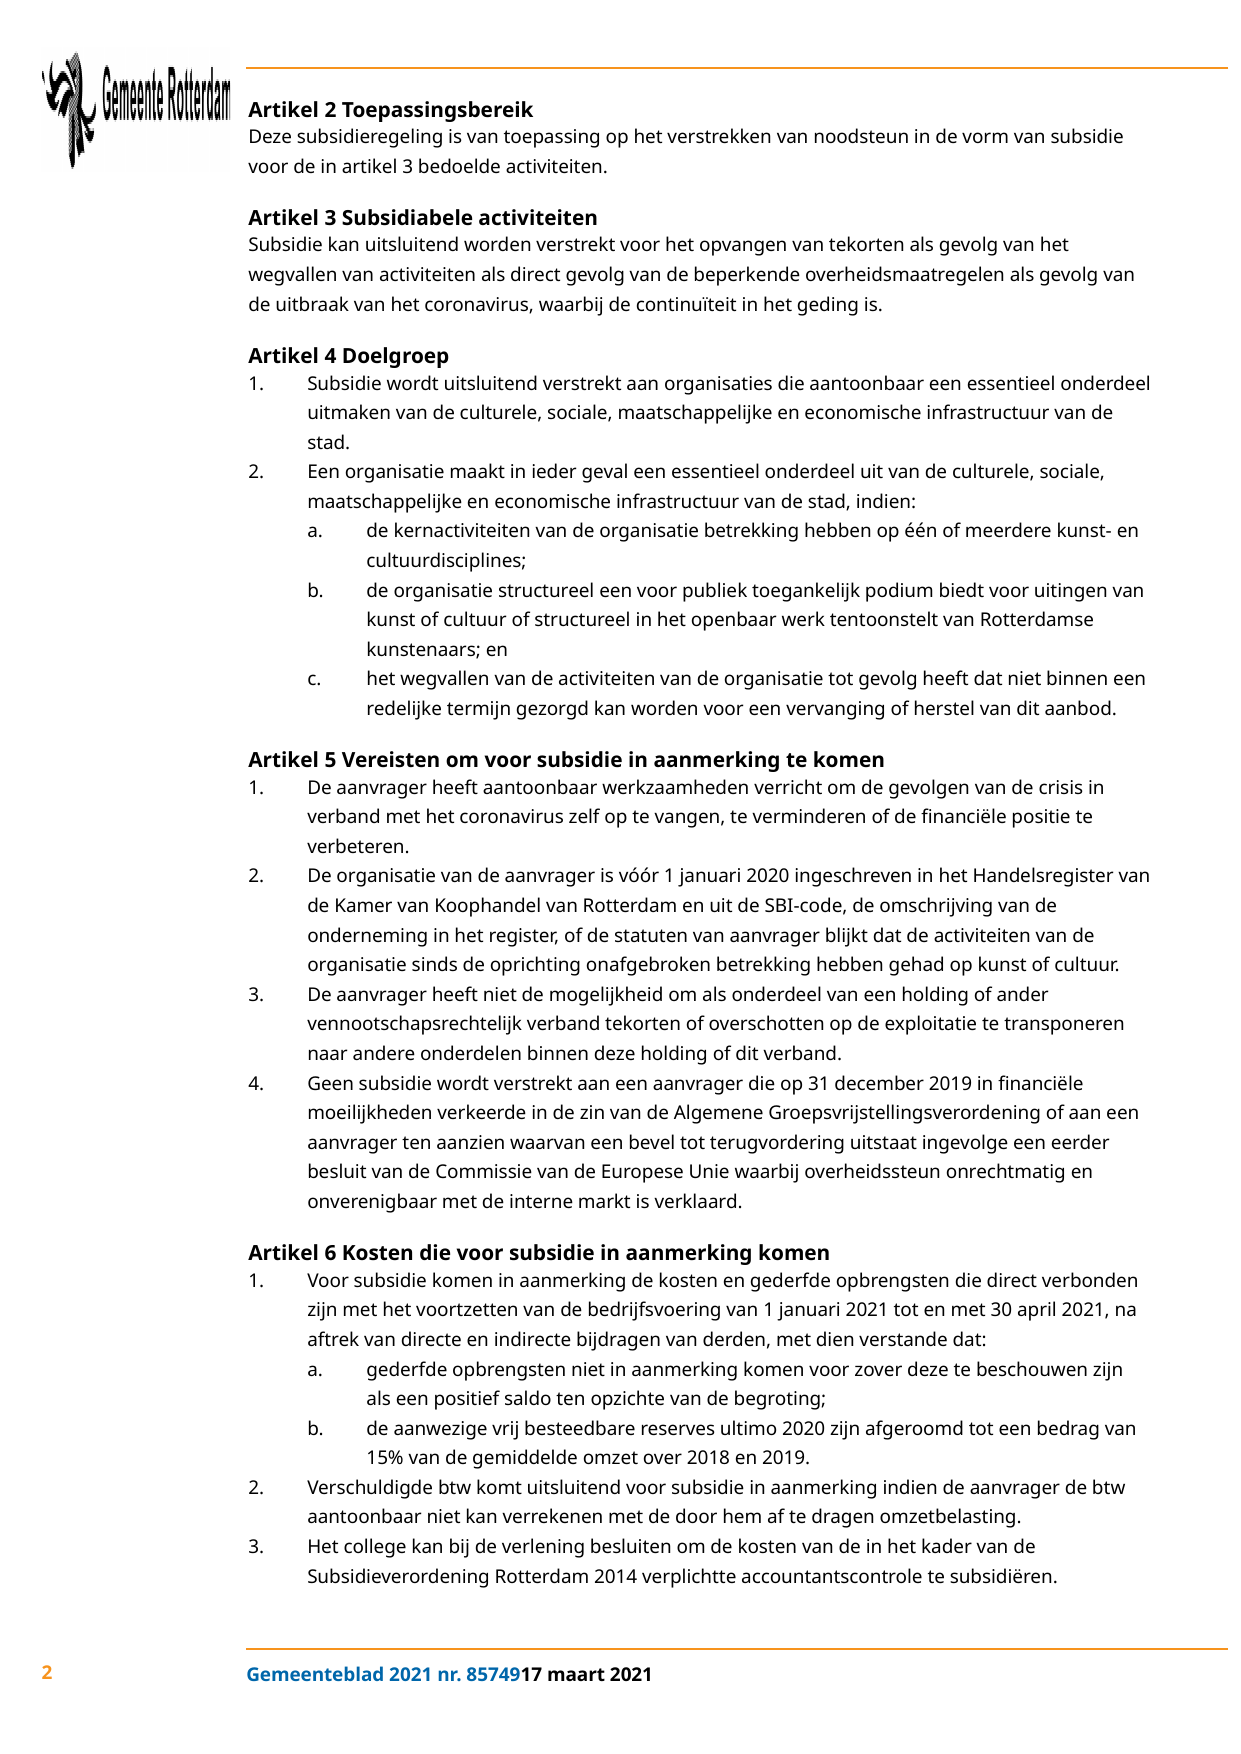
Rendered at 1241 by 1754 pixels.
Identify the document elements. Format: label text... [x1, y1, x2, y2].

list Een organisatie maakt in ieder geval een essentieel onderdeel uit van de culturele, sociale, maatschappelijke en economische infrastructuur van de stad, indien: [248, 458, 1152, 514]
picture [41, 47, 231, 172]
text Subsidie kan uitsluitend worden verstrekt voor het opvangen van tekorten als gevolg van het wegvallen van activiteiten als direct gevolg van de beperkende overheidsmaatregelen als gevolg van de uitbraak van het coronavirus, waarbij de continuïteit in het geding is. [248, 232, 1152, 317]
list De organisatie van de aanvrager is vóór 1 januari 2020 ingeschreven in het Handelsregister van de Kamer van Koophandel van Rotterdam en uit de SBI-code, de omschrijving van de onderneming in het register, of de statuten van aanvrager blijkt dat de activiteiten van de organisatie sinds de oprichting onafgebroken betrekking hebben gehad op kunst of cultuur. [248, 863, 1152, 977]
list het wegvallen van de activiteiten van de organisatie tot gevolg heeft dat niet binnen een redelijke termijn gezorgd kan worden voor een vervanging of herstel van dit aanbod. [307, 666, 1152, 721]
list de aanwezige vrij besteedbare reserves ultimo 2020 zijn afgeroomd tot een bedrag van 15% van de gemiddelde omzet over 2018 en 2019. [307, 1415, 1152, 1470]
list De aanvrager heeft aantoonbaar werkzaamheden verricht om de gevolgen van de crisis in verband met het coronavirus zelf op te vangen, te verminderen of de financiële positie te verbeteren. [248, 774, 1152, 859]
list gederfde opbrengsten niet in aanmerking komen voor zover deze te beschouwen zijn als een positief saldo ten opzichte van de begroting; [307, 1356, 1152, 1411]
text Artikel 6 Kosten die voor subsidie in aanmerking komen [248, 1238, 1152, 1267]
list de kernactiviteiten van de organisatie betrekking hebben op één of meerdere kunst- en cultuurdisciplines; [307, 518, 1152, 573]
list Verschuldigde btw komt uitsluitend voor subsidie in aanmerking indien de aanvrager de btw aantoonbaar niet kan verrekenen met de door hem af te dragen omzetbelasting. [248, 1474, 1152, 1529]
list Geen subsidie wordt verstrekt aan een aanvrager die op 31 december 2019 in financiële moeilijkheden verkeerde in de zin van de Algemene Groepsvrijstellingsverordening of aan een aanvrager ten aanzien waarvan een bevel tot terugvordering uitstaat ingevolge een eerder besluit van de Commissie van de Europese Unie waarbij overheidssteun onrechtmatig en onverenigbaar met de interne markt is verklaard. [248, 1070, 1152, 1214]
text Deze subsidieregeling is van toepassing op het verstrekken van noodsteun in de vorm van subsidie voor de in artikel 3 bedoelde activiteiten. [248, 123, 1152, 178]
list Het college kan bij de verlening besluiten om de kosten van de in het kader van de Subsidieverordening Rotterdam 2014 verplichtte accountantscontrole te subsidiëren. [248, 1533, 1152, 1588]
list Subsidie wordt uitsluitend verstrekt aan organisaties die aantoonbaar een essentieel onderdeel uitmaken van de culturele, sociale, maatschappelijke en economische infrastructuur van de stad. [248, 370, 1152, 454]
list de organisatie structureel een voor publiek toegankelijk podium biedt voor uitingen van kunst of cultuur of structureel in het openbaar werk tentoonstelt van Rotterdamse kunstenaars; en [307, 577, 1152, 662]
text Artikel 4 Doelgroep [248, 341, 1152, 370]
text Artikel 2 Toepassingsbereik [248, 95, 1152, 123]
text Artikel 3 Subsidiabele activiteiten [248, 203, 1152, 232]
text Artikel 5 Vereisten om voor subsidie in aanmerking te komen [248, 746, 1152, 774]
list Voor subsidie komen in aanmerking de kosten en gederfde opbrengsten die direct verbonden zijn met het voortzetten van de bedrijfsvoering van 1 januari 2021 tot en met 30 april 2021, na aftrek van directe en indirecte bijdragen van derden, met dien verstande dat: [248, 1267, 1152, 1352]
list De aanvrager heeft niet de mogelijkheid om als onderdeel van een holding of ander vennootschapsrechtelijk verband tekorten of overschotten op de exploitatie te transponeren naar andere onderdelen binnen deze holding of dit verband. [248, 981, 1152, 1066]
